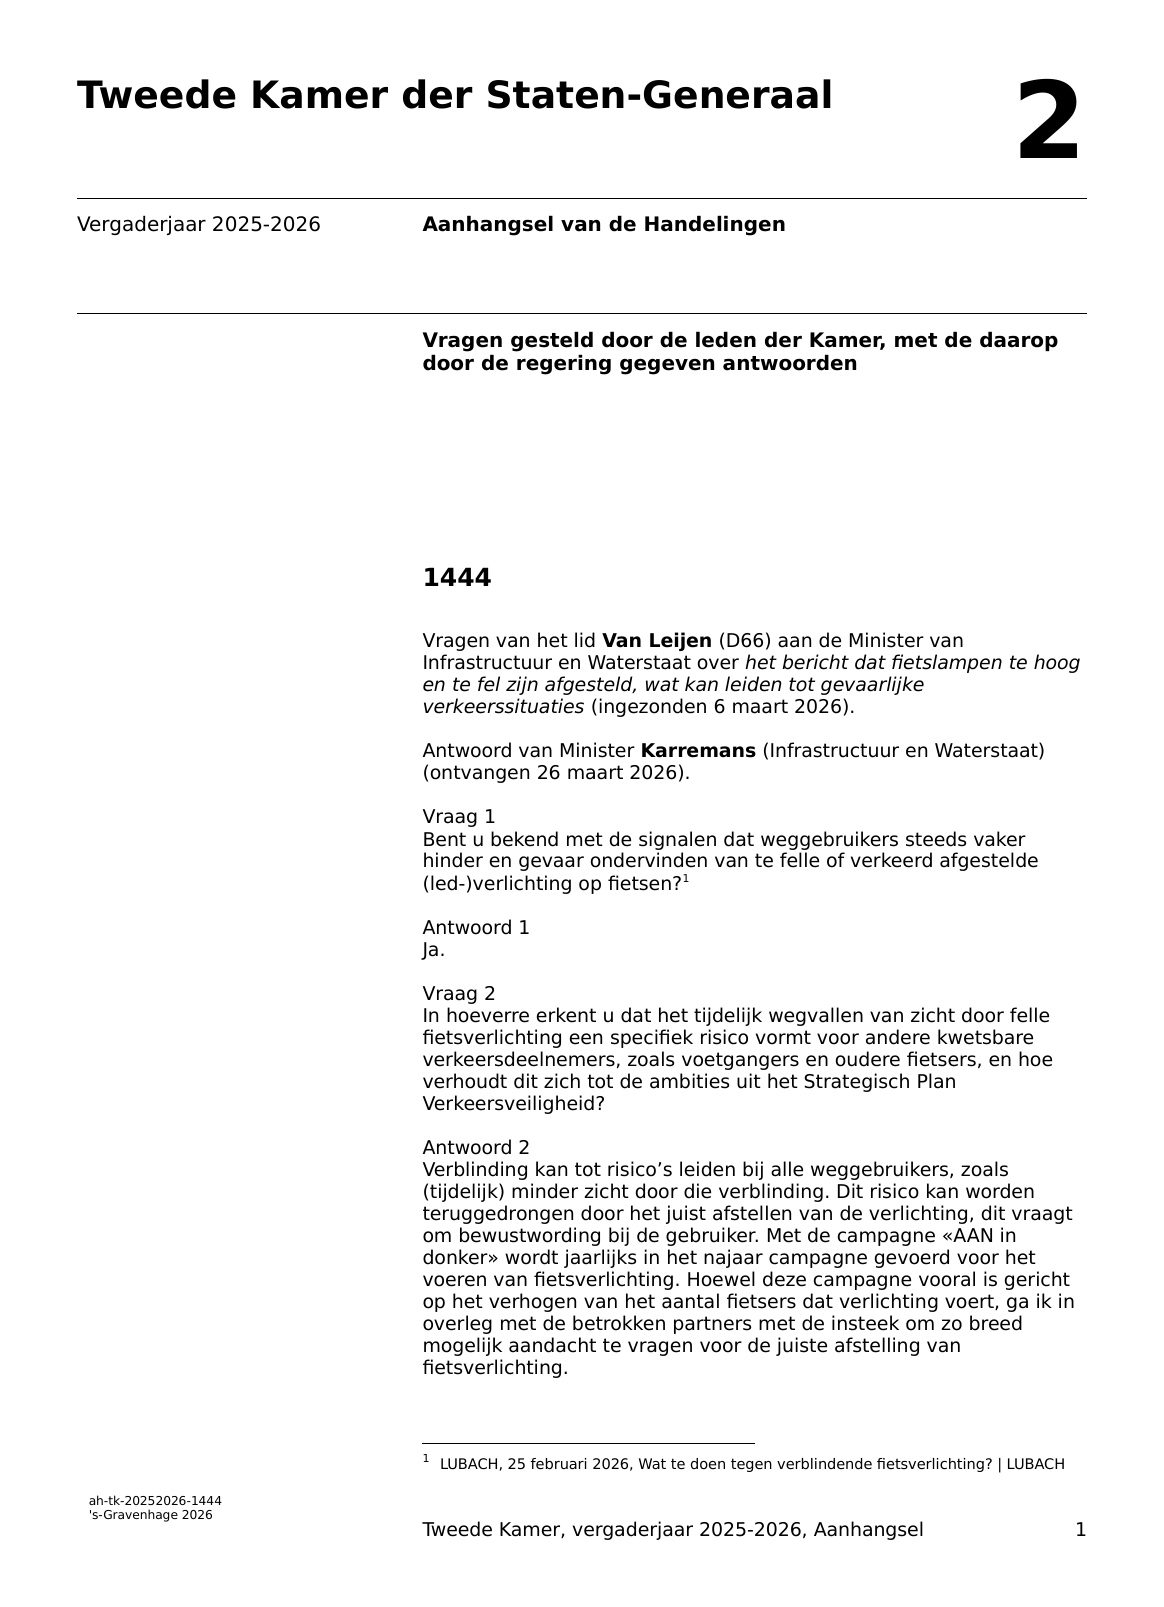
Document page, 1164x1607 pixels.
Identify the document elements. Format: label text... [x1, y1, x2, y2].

text LUBACH, 25 februari 2026, Wat te doen tegen verblindende fietsverlichting? | LUBACH [422, 1452, 1087, 1474]
text Antwoord 1 [422, 917, 1087, 938]
table_header 2 [886, 59, 1087, 198]
text ah-tk-20252026-1444 [88, 1494, 323, 1508]
table_cell [77, 314, 422, 375]
text 1444 [422, 563, 1087, 592]
table_header Tweede Kamer der Staten-Generaal [77, 59, 886, 198]
table_cell Vragen gesteld door de leden der Kamer, met de daarop door de regering gegeven antwoorden [422, 314, 1087, 375]
text Bent u bekend met de signalen dat weggebruikers steeds vaker hinder en gevaar ondervinden van te felle of verkeerd afgestelde (led-)verlichting op fietsen? [422, 828, 1087, 894]
text 's-Gravenhage 2026 [88, 1508, 323, 1522]
text Antwoord 2 [422, 1137, 1087, 1159]
table_cell Vergaderjaar 2025-2026 [77, 199, 422, 313]
text Vragen van het lid Van Leijen (D66) aan de Minister van Infrastructuur en Waterstaat over het bericht dat fietslampen te hoog en te fel zijn afgesteld, wat kan leiden tot gevaarlijke verkeerssituaties (ingezonden 6 maart 2026). [422, 630, 1087, 718]
text Ja. [422, 938, 1087, 961]
text In hoeverre erkent u dat het tijdelijk wegvallen van zicht door felle fietsverlichting een specifiek risico vormt voor andere kwetsbare verkeersdeelnemers, zoals voetgangers en oudere fietsers, en hoe verhoudt dit zich tot de ambities uit het Strategisch Plan Verkeersveiligheid? [422, 1005, 1087, 1114]
text Verblinding kan tot risico’s leiden bij alle weggebruikers, zoals (tijdelijk) minder zicht door die verblinding. Dit risico kan worden teruggedrongen door het juist afstellen van de verlichting, dit vraagt om bewustwording bij de gebruiker. Met de campagne «AAN in donker» wordt jaarlijks in het najaar campagne gevoerd voor het voeren van fietsverlichting. Hoewel deze campagne vooral is gericht op het verhogen van het aantal fietsers dat verlichting voert, ga ik in overleg met de betrokken partners met de insteek om zo breed mogelijk aandacht te vragen voor de juiste afstelling van fietsverlichting. [422, 1159, 1087, 1378]
text Vraag 1 [422, 806, 1087, 828]
text Antwoord van Minister Karremans (Infrastructuur en Waterstaat) (ontvangen 26 maart 2026). [422, 740, 1087, 784]
table_cell Aanhangsel van de Handelingen [422, 199, 1087, 313]
text Vraag 2 [422, 983, 1087, 1005]
